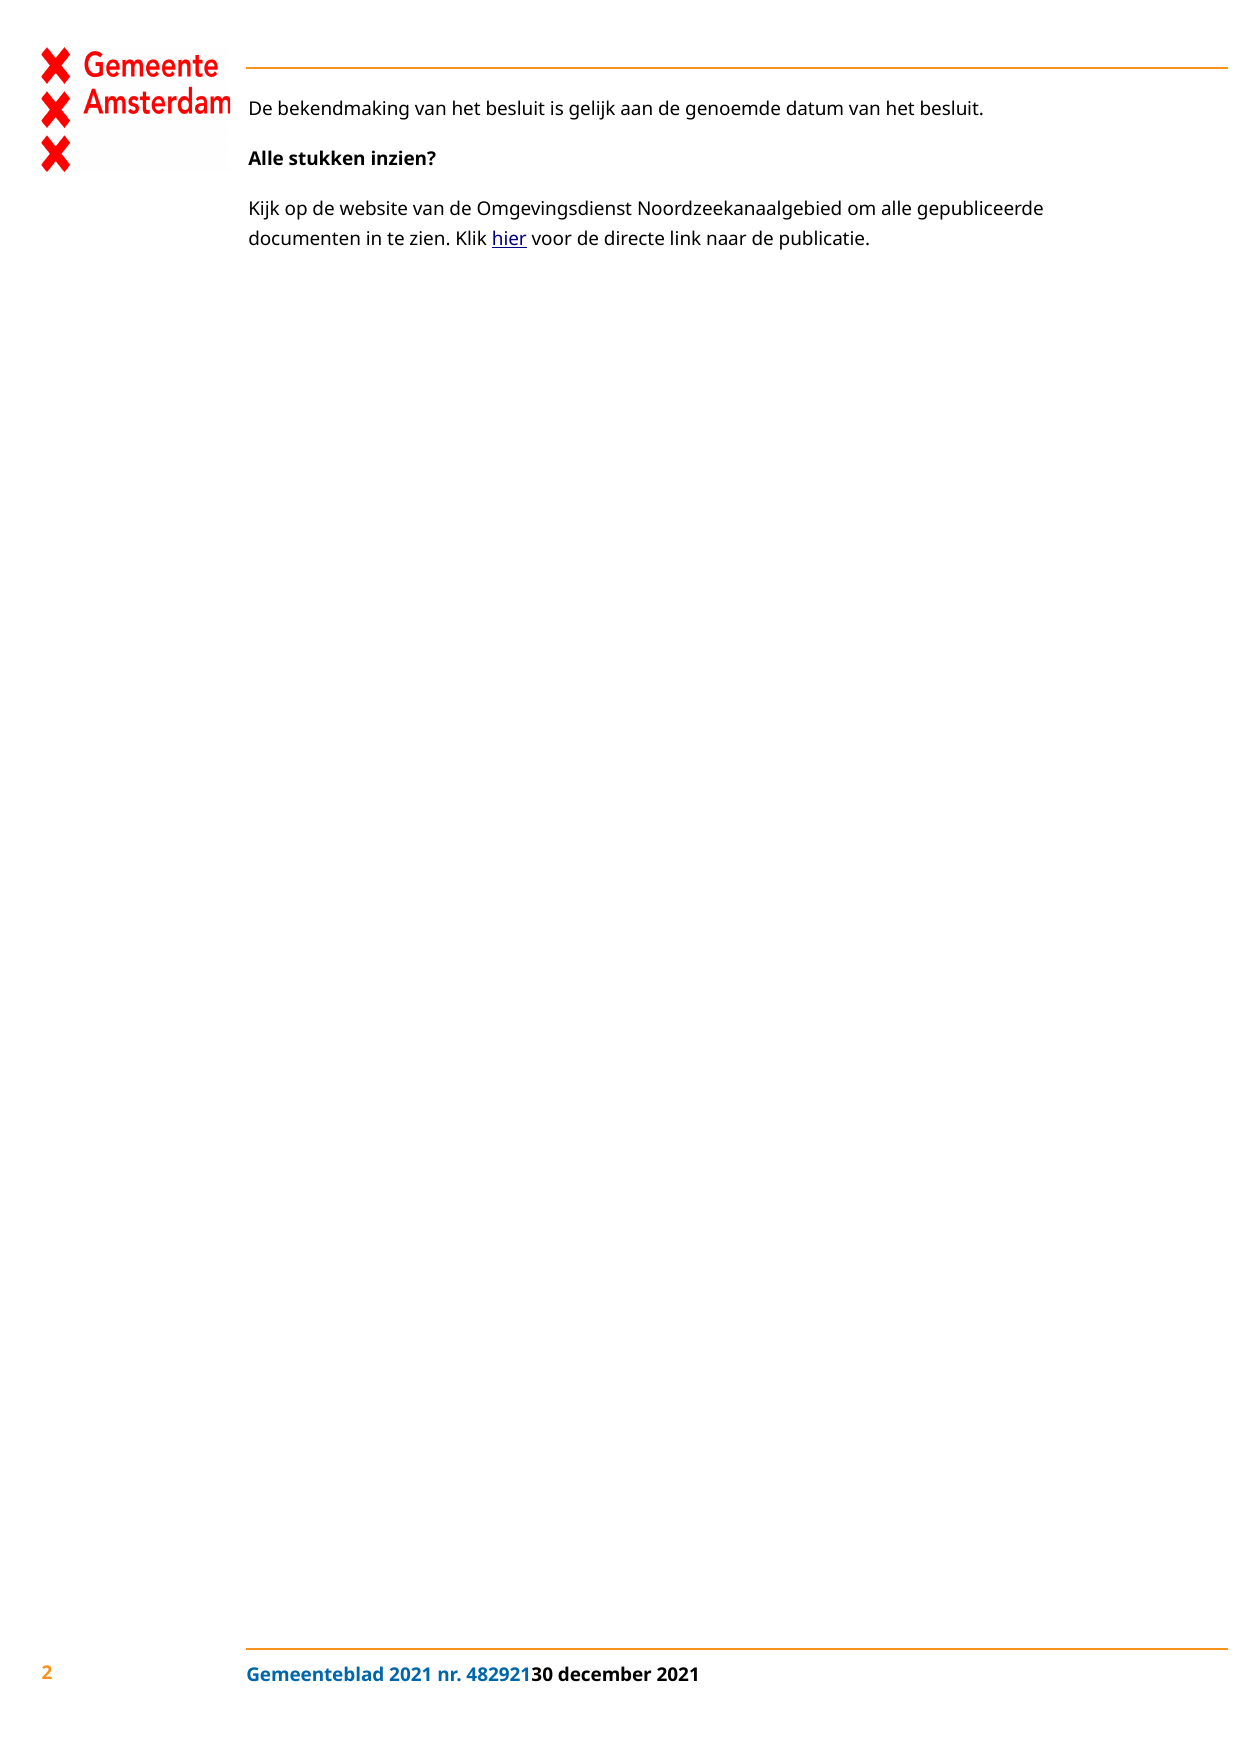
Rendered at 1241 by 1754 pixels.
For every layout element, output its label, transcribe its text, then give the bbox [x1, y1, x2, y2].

text De bekendmaking van het besluit is gelijk aan de genoemde datum van het besluit. [248, 95, 1152, 121]
text Kijk op de website van de Omgevingsdienst Noordzeekanaalgebied om alle gepubliceerde documenten in te zien. Klik hier voor de directe link naar de publicatie. [248, 196, 1152, 251]
picture [41, 47, 231, 172]
text Alle stukken inzien? [248, 145, 1152, 171]
